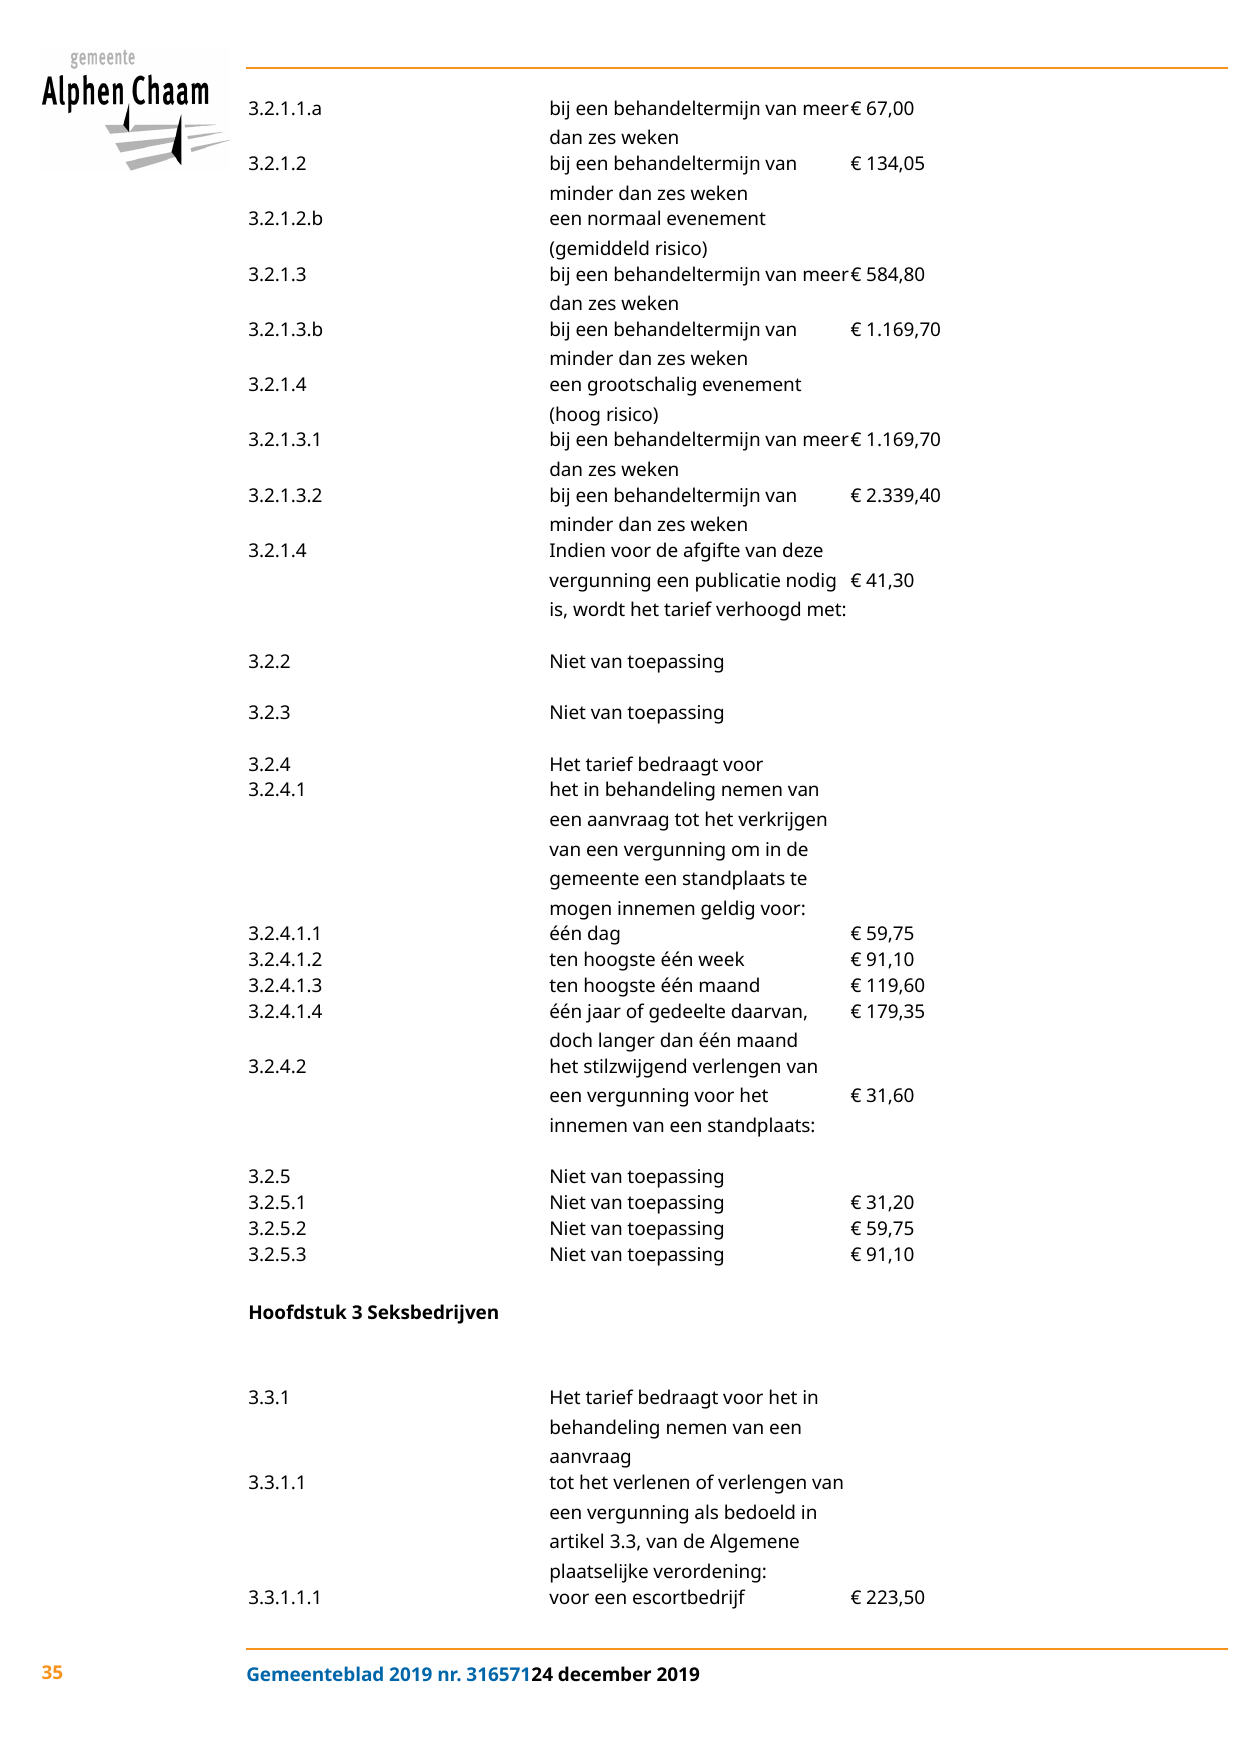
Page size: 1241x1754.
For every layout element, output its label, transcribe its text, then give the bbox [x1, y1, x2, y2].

table_cell ten hoogste één week [549, 946, 850, 972]
table_cell € 1.169,70 [850, 316, 1152, 371]
table_cell [248, 622, 549, 648]
table_cell 3.2.1.2 [248, 150, 549, 205]
table_cell [850, 371, 1152, 427]
table_cell [248, 674, 549, 699]
table_cell 3.2.1.3.2 [248, 482, 549, 537]
table_cell het in behandeling nemen van een aanvraag tot het verkrijgen van een vergunning om in de gemeente een standplaats te mogen innemen geldig voor: [549, 777, 850, 921]
table_cell het stilzwijgend verlengen van een vergunning voor het innemen van een standplaats: [549, 1053, 850, 1138]
table_cell € 31,20 [850, 1190, 1152, 1215]
table_cell [850, 751, 1152, 777]
table_header [248, 1359, 549, 1384]
table_cell [248, 1138, 549, 1164]
table_cell 3.3.1.1 [248, 1469, 549, 1584]
table_cell 3.2.2 [248, 648, 549, 674]
table_cell één dag [549, 921, 850, 946]
table_cell 3.2.1.4 [248, 537, 549, 622]
table_cell 3.2.4.2 [248, 1053, 549, 1138]
table_cell [850, 1385, 1152, 1469]
table_cell 3.3.1.1.1 [248, 1584, 549, 1609]
table_cell € 134,05 [850, 150, 1152, 205]
table_cell € 223,50 [850, 1584, 1152, 1609]
table_cell [850, 725, 1152, 751]
table_cell 3.2.5.2 [248, 1215, 549, 1241]
text Hoofdstuk 3 Seksbedrijven [248, 1299, 1152, 1325]
table_cell 3.2.5 [248, 1164, 549, 1189]
table_cell [248, 725, 549, 751]
table_cell Niet van toepassing [549, 1215, 850, 1241]
table_cell bij een behandeltermijn van minder dan zes weken [549, 150, 850, 205]
table_cell € 119,60 [850, 972, 1152, 998]
table_cell [850, 1164, 1152, 1189]
table_cell € 91,10 [850, 946, 1152, 972]
table_header [549, 1359, 850, 1384]
table_cell € 59,75 [850, 1215, 1152, 1241]
table_cell één jaar of gedeelte daarvan, doch langer dan één maand [549, 998, 850, 1053]
table_cell € 179,35 [850, 998, 1152, 1053]
table_cell 3.2.1.3 [248, 261, 549, 316]
table_cell € 31,60 [850, 1053, 1152, 1138]
table_cell 3.2.4.1.3 [248, 972, 549, 998]
table_cell 3.2.4 [248, 751, 549, 777]
table_cell [549, 725, 850, 751]
table_cell [549, 622, 850, 648]
table_cell € 67,00 [850, 95, 1152, 150]
picture [41, 47, 231, 172]
table_cell € 59,75 [850, 921, 1152, 946]
table_cell 3.2.1.1.a [248, 95, 549, 150]
table_cell voor een escortbedrijf [549, 1584, 850, 1609]
table_cell een grootschalig evenement (hoog risico) [549, 371, 850, 427]
table_cell [850, 674, 1152, 699]
table_cell bij een behandeltermijn van meer dan zes weken [549, 261, 850, 316]
table_cell [549, 1138, 850, 1164]
table_cell 3.2.1.3.b [248, 316, 549, 371]
table_cell [850, 648, 1152, 674]
table_cell Niet van toepassing [549, 1241, 850, 1267]
table_cell 3.3.1 [248, 1385, 549, 1469]
table_cell € 2.339,40 [850, 482, 1152, 537]
table_cell 3.2.4.1.4 [248, 998, 549, 1053]
table_cell Indien voor de afgifte van deze vergunning een publicatie nodig is, wordt het tarief verhoogd met: [549, 537, 850, 622]
table_cell bij een behandeltermijn van minder dan zes weken [549, 482, 850, 537]
table_cell 3.2.4.1 [248, 777, 549, 921]
table_cell bij een behandeltermijn van meer dan zes weken [549, 427, 850, 482]
table_cell 3.2.4.1.1 [248, 921, 549, 946]
table_cell 3.2.3 [248, 699, 549, 725]
table_cell Niet van toepassing [549, 1164, 850, 1189]
table_cell 3.2.4.1.2 [248, 946, 549, 972]
table_cell tot het verlenen of verlengen van een vergunning als bedoeld in artikel 3.3, van de Algemene plaatselijke verordening: [549, 1469, 850, 1584]
table_cell bij een behandeltermijn van minder dan zes weken [549, 316, 850, 371]
table_cell [850, 205, 1152, 261]
table_cell € 1.169,70 [850, 427, 1152, 482]
table_cell Niet van toepassing [549, 699, 850, 725]
table_cell [850, 699, 1152, 725]
table_cell [850, 777, 1152, 921]
table_cell [850, 622, 1152, 648]
table_cell 3.2.1.2.b [248, 205, 549, 261]
table_header [850, 1359, 1152, 1384]
table_cell Niet van toepassing [549, 1190, 850, 1215]
table_cell € 91,10 [850, 1241, 1152, 1267]
table_cell 3.2.5.3 [248, 1241, 549, 1267]
table_cell bij een behandeltermijn van meer dan zes weken [549, 95, 850, 150]
table_cell Het tarief bedraagt voor [549, 751, 850, 777]
table_cell [850, 1469, 1152, 1584]
table_cell [850, 1138, 1152, 1164]
table_cell een normaal evenement (gemiddeld risico) [549, 205, 850, 261]
table_cell ten hoogste één maand [549, 972, 850, 998]
table_cell 3.2.5.1 [248, 1190, 549, 1215]
table_cell [549, 674, 850, 699]
table_cell 3.2.1.4 [248, 371, 549, 427]
table_cell € 41,30 [850, 537, 1152, 622]
table_cell 3.2.1.3.1 [248, 427, 549, 482]
table_cell € 584,80 [850, 261, 1152, 316]
table_cell Niet van toepassing [549, 648, 850, 674]
table_cell Het tarief bedraagt voor het in behandeling nemen van een aanvraag [549, 1385, 850, 1469]
